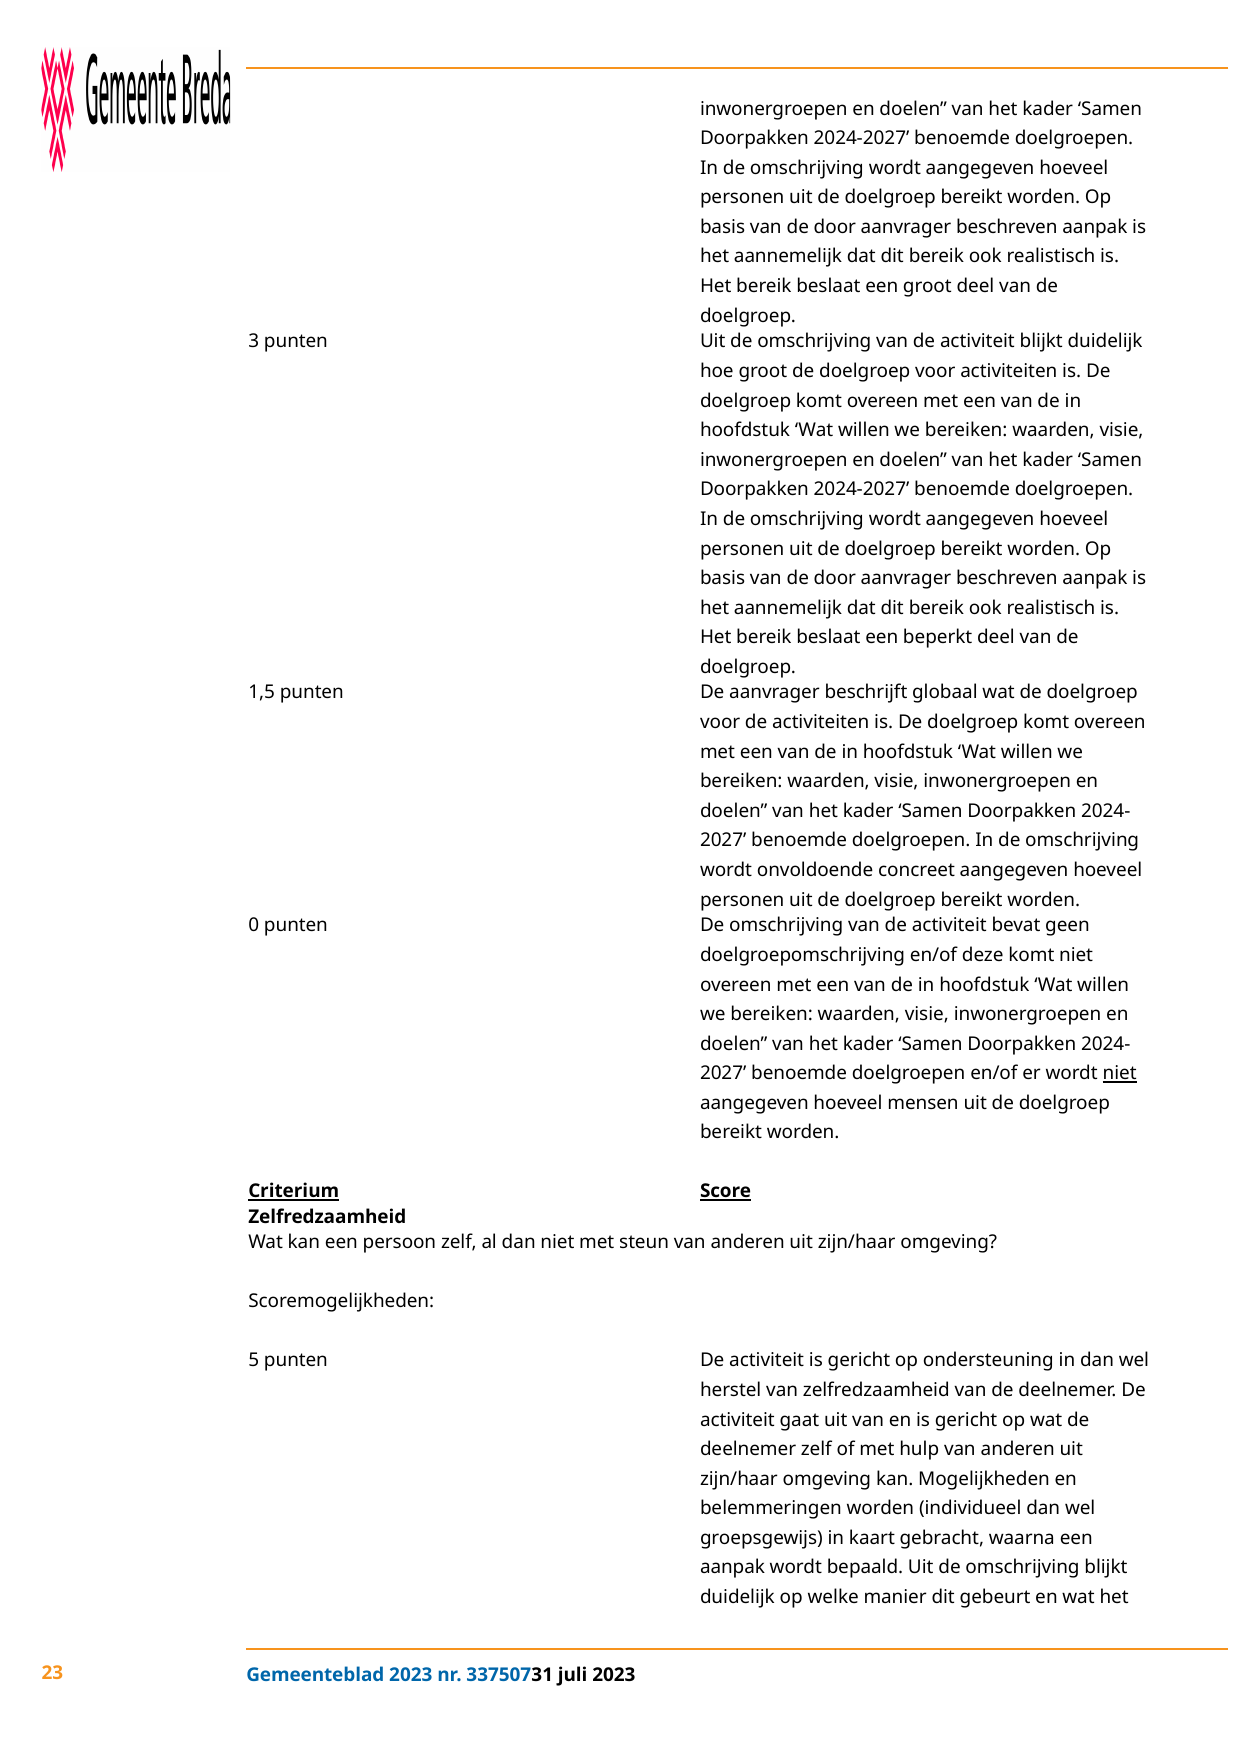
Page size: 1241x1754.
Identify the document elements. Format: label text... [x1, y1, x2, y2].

table_cell Zelfredzaamheid [248, 1203, 700, 1229]
table_header De activiteit is gericht op ondersteuning in dan wel herstel van zelfredzaamheid van de deelnemer. De activiteit gaat uit van en is gericht op wat de deelnemer zelf of met hulp van anderen uit zijn/haar omgeving kan. Mogelijkheden en belemmeringen worden (individueel dan wel groepsgewijs) in kaart gebracht, waarna een aanpak wordt bepaald. Uit de omschrijving blijkt duidelijk op welke manier dit gebeurt en wat het [700, 1347, 1152, 1609]
table_cell Uit de omschrijving van de activiteit blijkt duidelijk hoe groot de doelgroep voor activiteiten is. De doelgroep komt overeen met een van de in hoofdstuk ‘Wat willen we bereiken: waarden, visie, inwonergroepen en doelen” van het kader ‘Samen Doorpakken 2024-2027’ benoemde doelgroepen. In de omschrijving wordt aangegeven hoeveel personen uit de doelgroep bereikt worden. Op basis van de door aanvrager beschreven aanpak is het aannemelijk dat dit bereik ook realistisch is. Het bereik beslaat een beperkt deel van de doelgroep. [700, 328, 1152, 679]
table_cell De omschrijving van de activiteit bevat geen doelgroepomschrijving en/of deze komt niet overeen met een van de in hoofdstuk ‘Wat willen we bereiken: waarden, visie, inwonergroepen en doelen” van het kader ‘Samen Doorpakken 2024-2027’ benoemde doelgroepen en/of er wordt niet aangegeven hoeveel mensen uit de doelgroep bereikt worden. [700, 912, 1152, 1144]
table_header Score [700, 1177, 1152, 1203]
table_cell [700, 1203, 1152, 1229]
table_header Criterium [248, 1177, 700, 1203]
table_cell 0 punten [248, 912, 700, 1144]
table_header inwonergroepen en doelen” van het kader ‘Samen Doorpakken 2024-2027’ benoemde doelgroepen. In de omschrijving wordt aangegeven hoeveel personen uit de doelgroep bereikt worden. Op basis van de door aanvrager beschreven aanpak is het aannemelijk dat dit bereik ook realistisch is. Het bereik beslaat een groot deel van de doelgroep. [700, 95, 1152, 328]
picture [41, 47, 231, 172]
text Scoremogelijkheden: [248, 1287, 1152, 1313]
table_cell 3 punten [248, 328, 700, 679]
table_cell Wat kan een persoon zelf, al dan niet met steun van anderen uit zijn/haar omgeving? [248, 1229, 1152, 1254]
table_cell De aanvrager beschrijft globaal wat de doelgroep voor de activiteiten is. De doelgroep komt overeen met een van de in hoofdstuk ‘Wat willen we bereiken: waarden, visie, inwonergroepen en doelen” van het kader ‘Samen Doorpakken 2024-2027’ benoemde doelgroepen. In de omschrijving wordt onvoldoende concreet aangegeven hoeveel personen uit de doelgroep bereikt worden. [700, 679, 1152, 912]
table_header [248, 95, 700, 328]
table_header 5 punten [248, 1347, 700, 1609]
table_cell 1,5 punten [248, 679, 700, 912]
